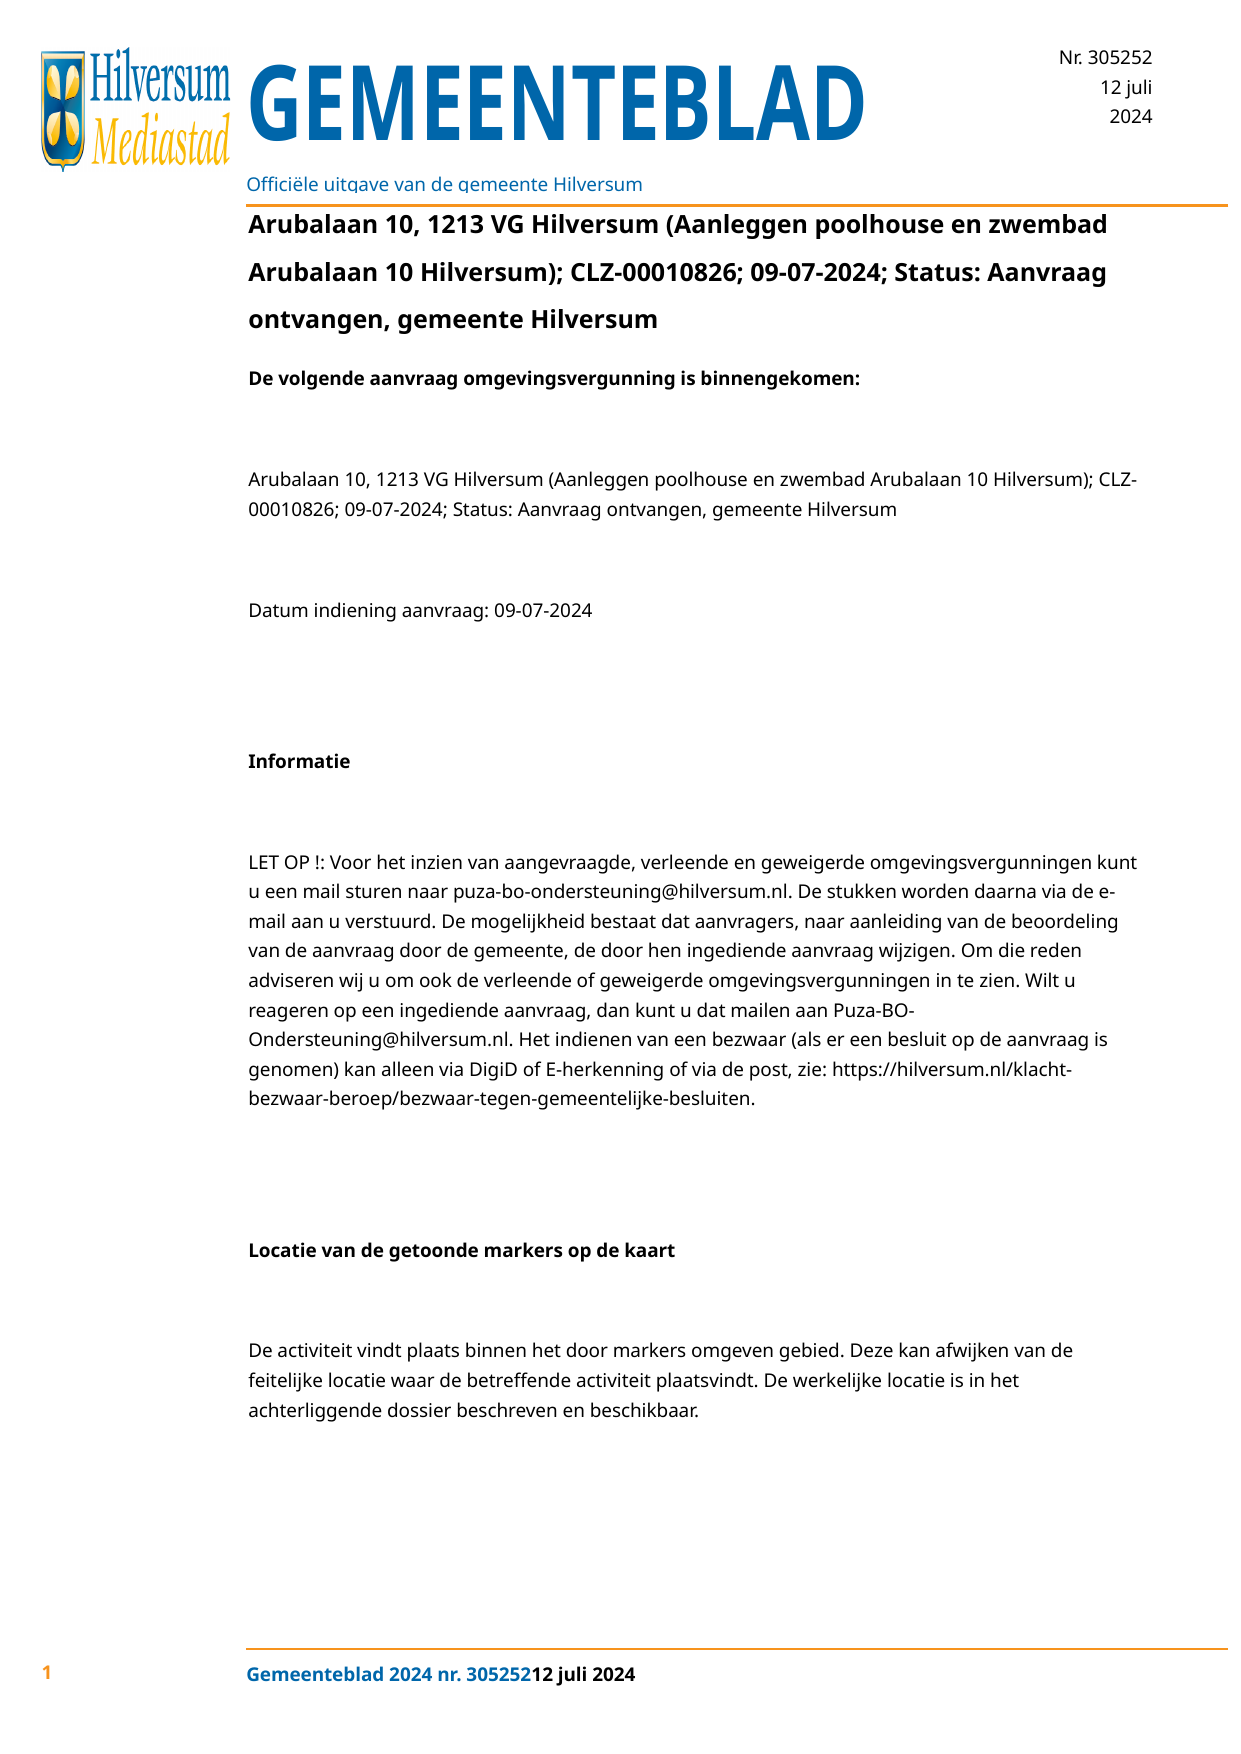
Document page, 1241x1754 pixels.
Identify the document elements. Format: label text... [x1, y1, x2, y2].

text Locatie van de getoonde markers op de kaart [248, 1237, 1152, 1262]
text De activiteit vindt plaats binnen het door markers omgeven gebied. Deze kan afwijken van de feitelijke locatie waar de betreffende activiteit plaatsvindt. De werkelijke locatie is in het achterliggende dossier beschreven en beschikbaar. [248, 1338, 1152, 1422]
text Datum indiening aanvraag: 09-07-2024 [248, 597, 1152, 622]
text Informatie [248, 748, 1152, 774]
picture [41, 47, 231, 172]
text Arubalaan 10, 1213 VG Hilversum (Aanleggen poolhouse en zwembad Arubalaan 10 Hilversum); CLZ-00010826; 09-07-2024; Status: Aanvraag ontvangen, gemeente Hilversum [248, 466, 1152, 522]
text De volgende aanvraag omgevingsvergunning is binnengekomen: [248, 366, 1152, 391]
text Arubalaan 10, 1213 VG Hilversum (Aanleggen poolhouse en zwembad Arubalaan 10 Hilversum); CLZ-00010826; 09-07-2024; Status: Aanvraag ontvangen, gemeente Hilversum [248, 207, 1152, 336]
text LET OP !: Voor het inzien van aangevraagde, verleende en geweigerde omgevingsvergunningen kunt u een mail sturen naar puza-bo-ondersteuning@hilversum.nl. De stukken worden daarna via de e-mail aan u verstuurd. De mogelijkheid bestaat dat aanvragers, naar aanleiding van de beoordeling van de aanvraag door de gemeente, de door hen ingediende aanvraag wijzigen. Om die reden adviseren wij u om ook de verleende of geweigerde omgevingsvergunningen in te zien. Wilt u reageren op een ingediende aanvraag, dan kunt u dat mailen aan Puza-BO-Ondersteuning@hilversum.nl. Het indienen van een bezwaar (als er een besluit op de aanvraag is genomen) kan alleen via DigiD of E-herkenning of via de post, zie: https://hilversum.nl/klacht-bezwaar-beroep/bezwaar-tegen-gemeentelijke-besluiten. [248, 849, 1152, 1111]
